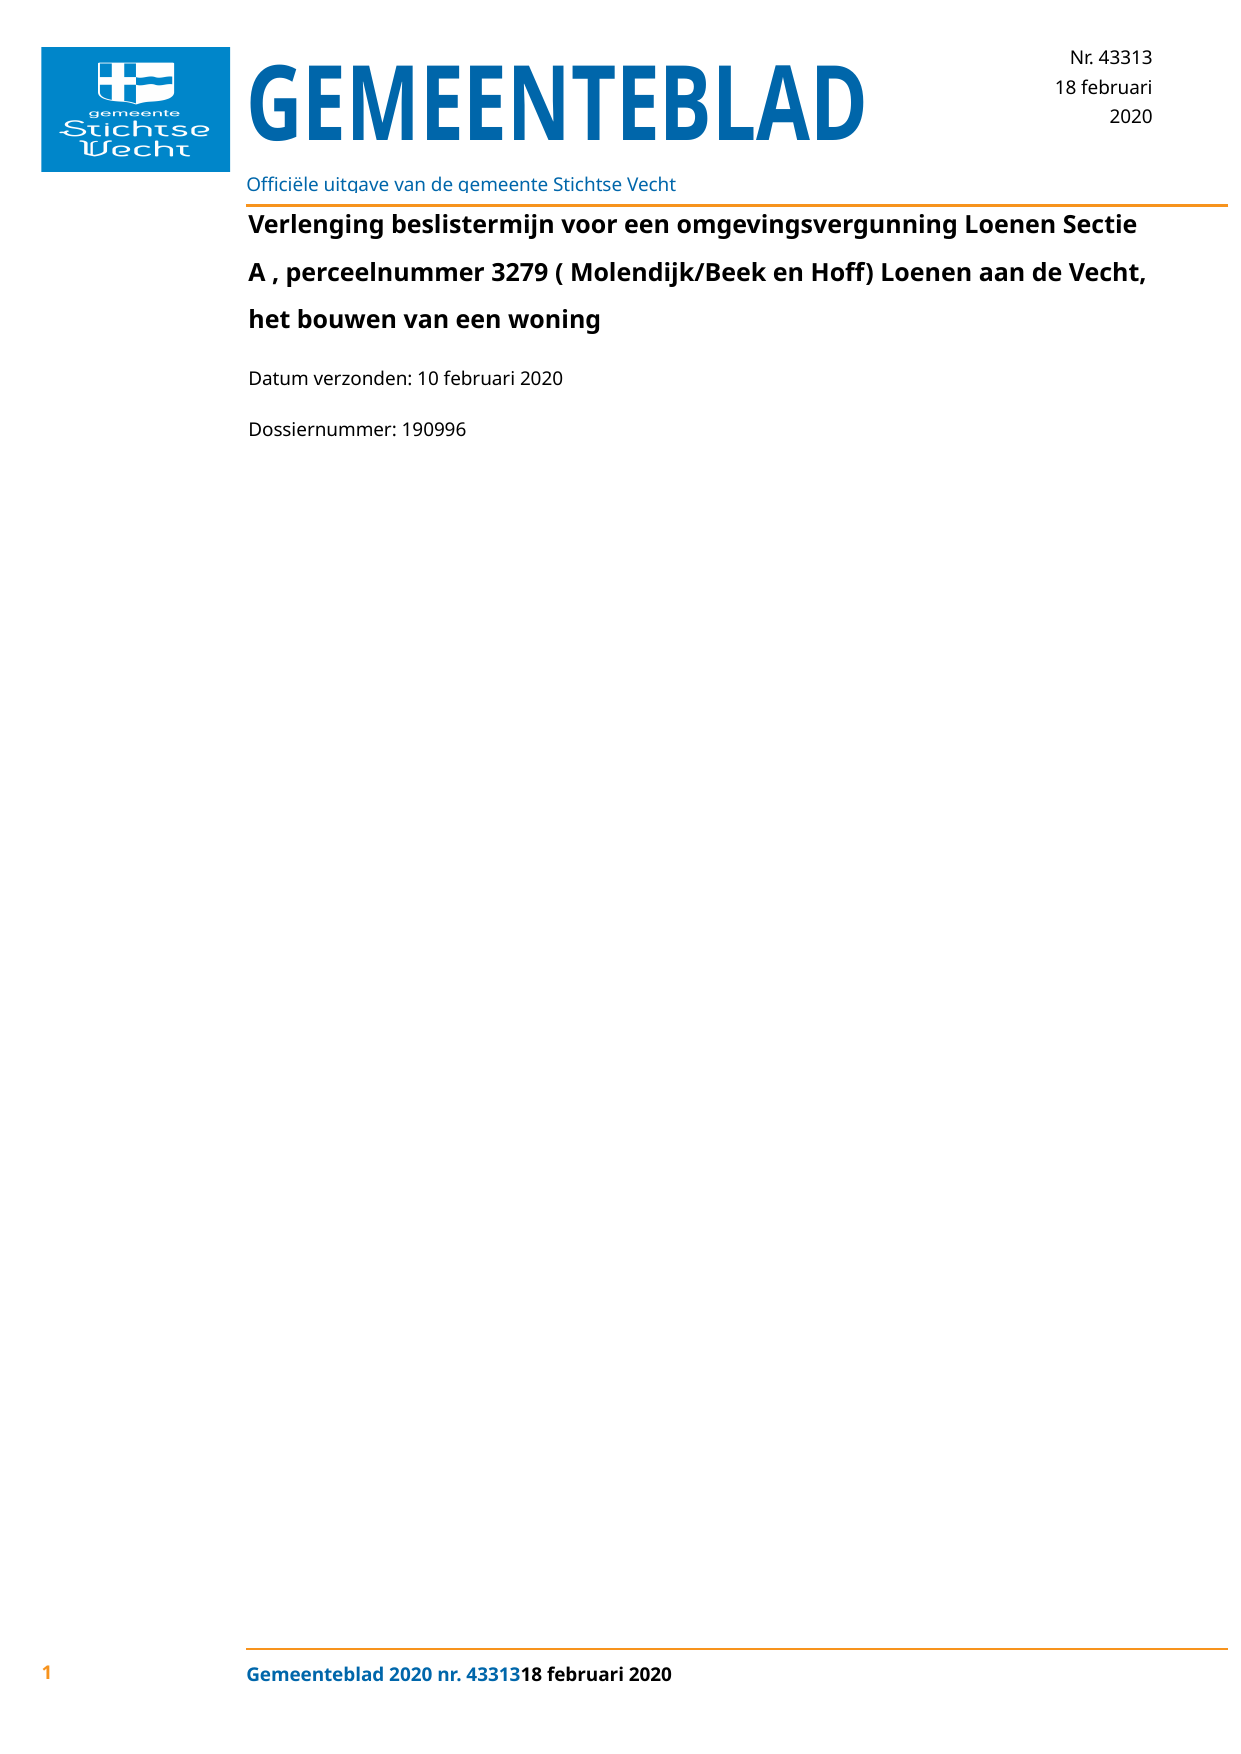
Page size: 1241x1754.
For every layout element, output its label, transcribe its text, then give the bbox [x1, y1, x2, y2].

picture [137, 63, 174, 103]
picture [99, 63, 135, 101]
text Datum verzonden: 10 februari 2020 [248, 366, 1152, 391]
text Dossiernummer: 190996 [248, 416, 1152, 442]
text Verlenging beslistermijn voor een omgevingsvergunning Loenen Sectie A , perceelnummer 3279 ( Molendijk/Beek en Hoff) Loenen aan de Vecht, het bouwen van een woning [248, 207, 1152, 336]
